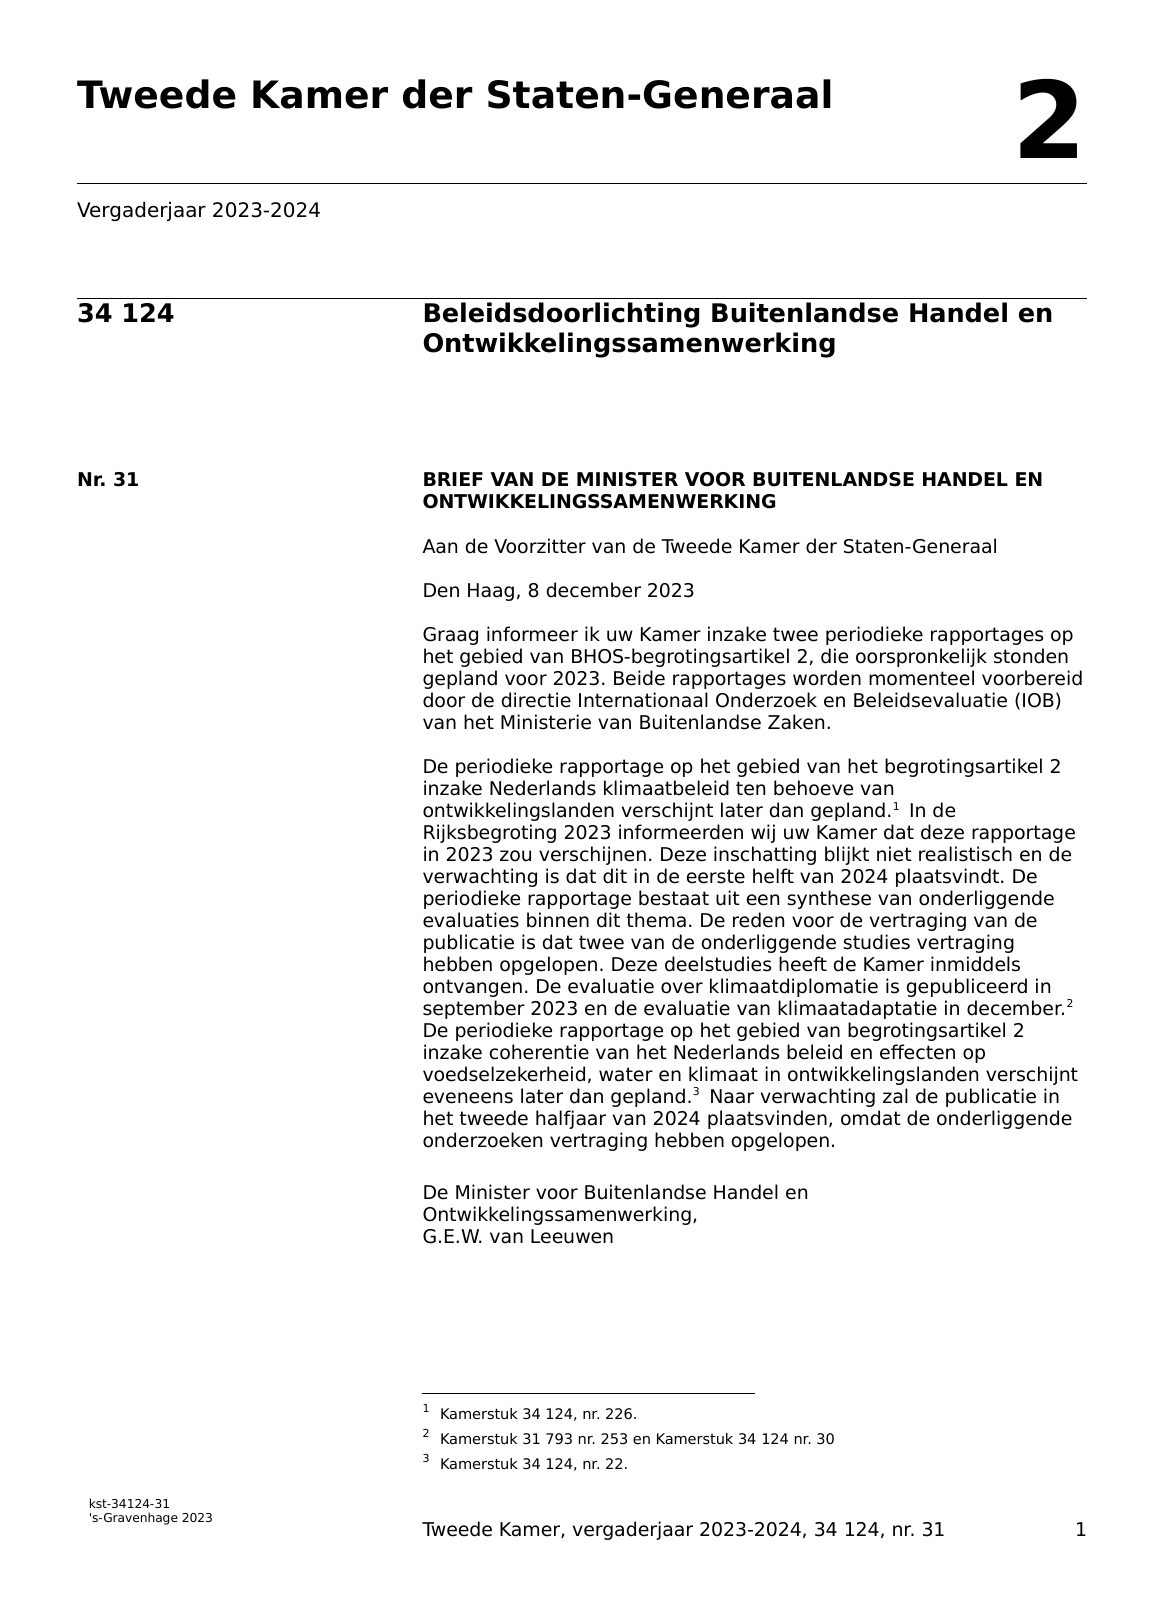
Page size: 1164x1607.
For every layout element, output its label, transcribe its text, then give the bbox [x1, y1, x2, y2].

text Kamerstuk 34 124, nr. 226. [422, 1402, 1087, 1424]
table_header 2 [886, 59, 1087, 183]
text Graag informeer ik uw Kamer inzake twee periodieke rapportages op het gebied van BHOS-begrotingsartikel 2, die oorspronkelijk stonden gepland voor 2023. Beide rapportages worden momenteel voorbereid door de directie Internationaal Onderzoek en Beleidsevaluatie (IOB) van het Ministerie van Buitenlandse Zaken. [422, 624, 1087, 734]
table_cell Vergaderjaar 2023-2024 [77, 184, 1087, 298]
text De Minister voor Buitenlandse Handel en Ontwikkelingssamenwerking, G.E.W. van Leeuwen [422, 1182, 1087, 1247]
text Aan de Voorzitter van de Tweede Kamer der Staten-Generaal [422, 536, 1087, 557]
text Kamerstuk 31 793 nr. 253 en Kamerstuk 34 124 nr. 30 [422, 1427, 1087, 1449]
text Kamerstuk 34 124, nr. 22. [422, 1452, 1087, 1474]
text De periodieke rapportage op het gebied van het begrotingsartikel 2 inzake Nederlands klimaatbeleid ten behoeve van ontwikkelingslanden verschijnt later dan gepland. In de Rijksbegroting 2023 informeerden wij uw Kamer dat deze rapportage in 2023 zou verschijnen. Deze inschatting blijkt niet realistisch en de verwachting is dat dit in de eerste helft van 2024 plaatsvindt. De periodieke rapportage bestaat uit een synthese van onderliggende evaluaties binnen dit thema. De reden voor de vertraging van de publicatie is dat twee van de onderliggende studies vertraging hebben opgelopen. Deze deelstudies heeft de Kamer inmiddels ontvangen. De evaluatie over klimaatdiplomatie is gepubliceerd in september 2023 en de evaluatie van klimaatadaptatie in december. De periodieke rapportage op het gebied van begrotingsartikel 2 inzake coherentie van het Nederlands beleid en effecten op voedselzekerheid, water en klimaat in ontwikkelingslanden verschijnt eveneens later dan gepland. Naar verwachting zal de publicatie in het tweede halfjaar van 2024 plaatsvinden, omdat de onderliggende onderzoeken vertraging hebben opgelopen. [422, 756, 1087, 1152]
text Den Haag, 8 december 2023 [422, 580, 1087, 602]
table_header Tweede Kamer der Staten-Generaal [77, 59, 886, 183]
subtitle 34 124 Beleidsdoorlichting Buitenlandse Handel en Ontwikkelingssamenwerking [77, 299, 1087, 358]
text kst-34124-31 [88, 1497, 323, 1511]
text 's-Gravenhage 2023 [88, 1511, 323, 1525]
subtitle Nr. 31 BRIEF VAN DE MINISTER VOOR BUITENLANDSE HANDEL EN ONTWIKKELINGSSAMENWERKING [77, 469, 1087, 513]
